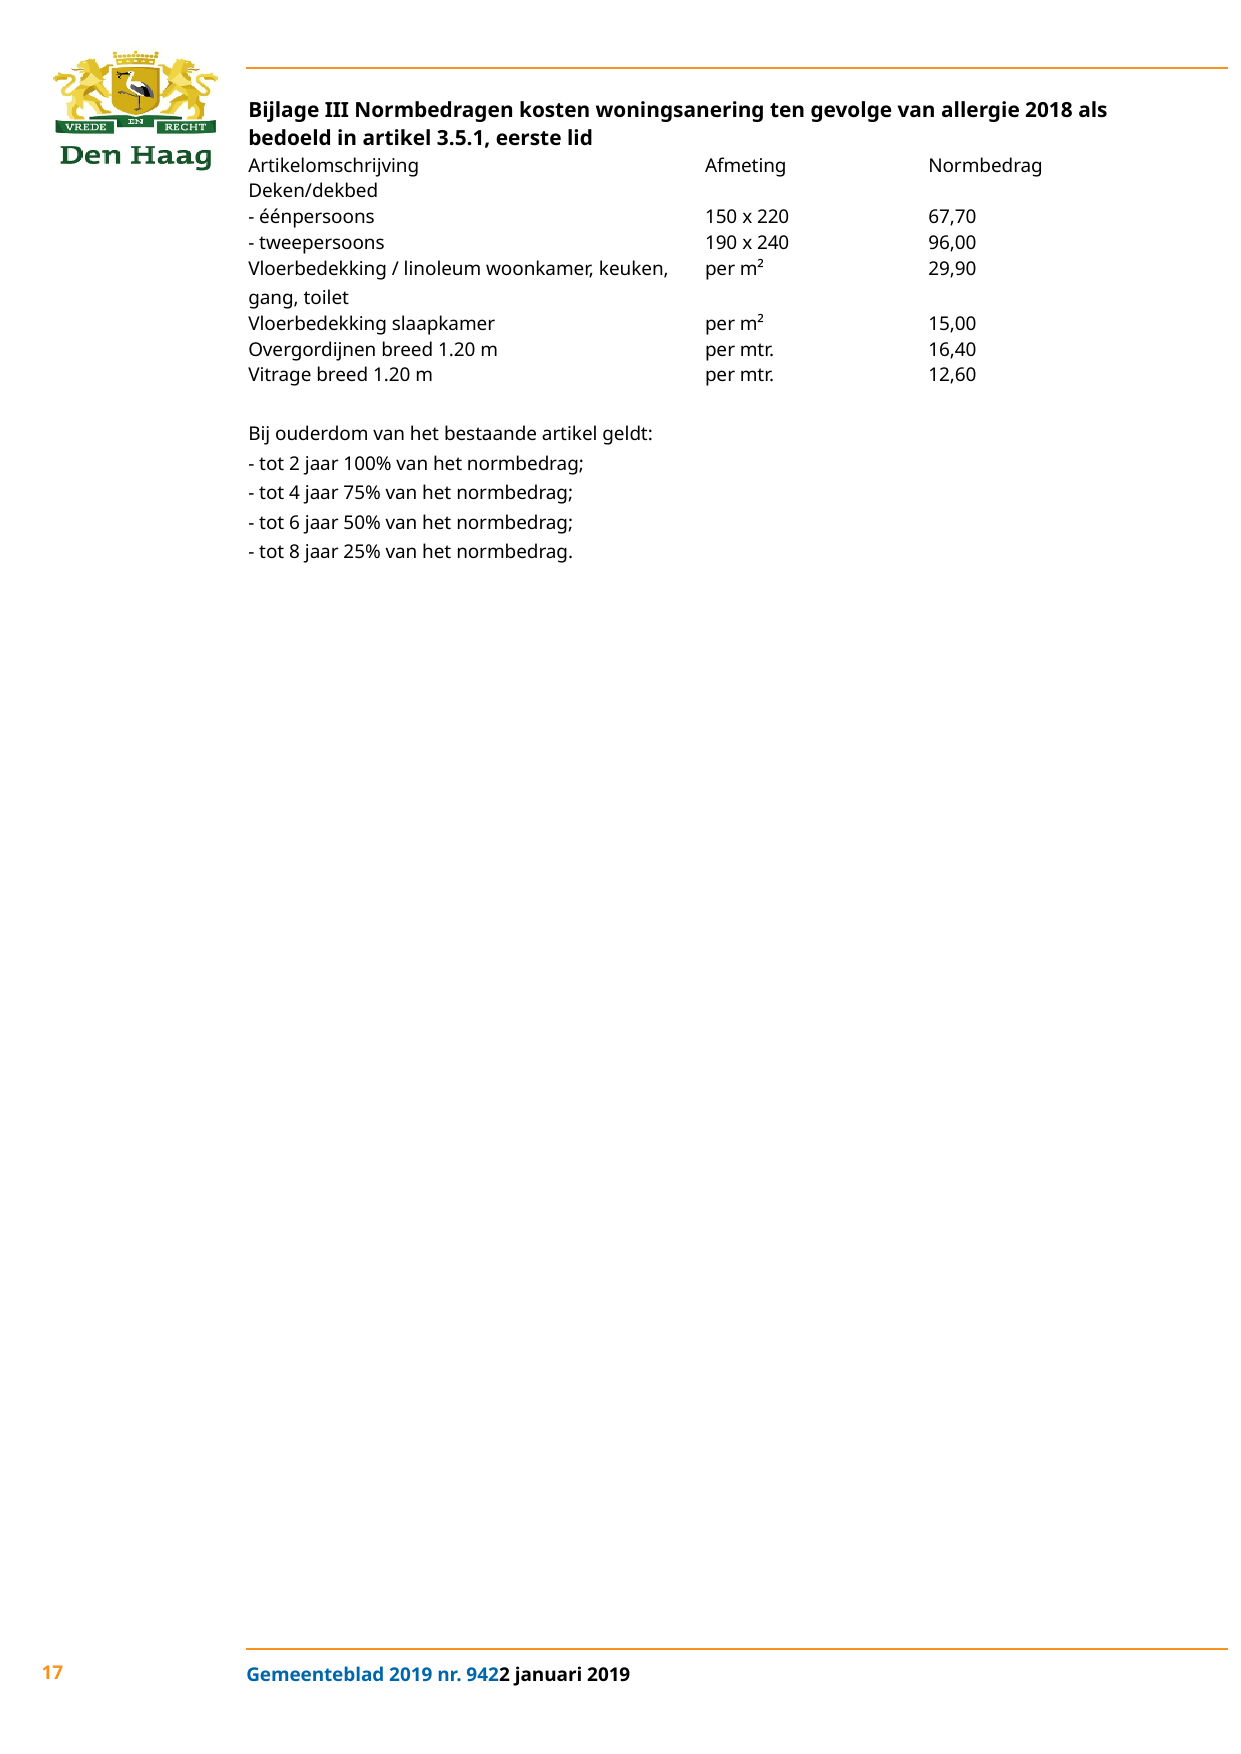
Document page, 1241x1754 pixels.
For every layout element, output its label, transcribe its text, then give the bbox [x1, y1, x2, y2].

table_cell per mtr. [705, 362, 928, 387]
text - tot 8 jaar 25% van het normbedrag. [248, 538, 1152, 564]
table_header Artikelomschrijving [248, 152, 705, 178]
table_cell [705, 178, 928, 203]
table_cell Vloerbedekking slaapkamer [248, 310, 705, 336]
table_cell 67,70 [928, 203, 1152, 229]
table_cell Deken/dekbed [248, 178, 705, 203]
text - tot 4 jaar 75% van het normbedrag; [248, 479, 1152, 505]
table_cell 12,60 [928, 362, 1152, 387]
table_cell [928, 178, 1152, 203]
table_cell per m² [705, 255, 928, 310]
text - tot 2 jaar 100% van het normbedrag; [248, 450, 1152, 475]
table_cell 96,00 [928, 229, 1152, 255]
table_cell 16,40 [928, 336, 1152, 362]
table_cell per mtr. [705, 336, 928, 362]
text Bij ouderdom van het bestaande artikel geldt: [248, 420, 1152, 446]
table_cell per m² [705, 310, 928, 336]
table_cell Vitrage breed 1.20 m [248, 362, 705, 387]
table_cell 29,90 [928, 255, 1152, 310]
table_cell - éénpersoons [248, 203, 705, 229]
text - tot 6 jaar 50% van het normbedrag; [248, 509, 1152, 534]
text Bijlage III Normbedragen kosten woningsanering ten gevolge van allergie 2018 als bedoeld in artikel 3.5.1, eerste lid [248, 95, 1152, 152]
table_header Afmeting [705, 152, 928, 178]
table_cell 15,00 [928, 310, 1152, 336]
table_cell Overgordijnen breed 1.20 m [248, 336, 705, 362]
table_cell - tweepersoons [248, 229, 705, 255]
table_cell 150 x 220 [705, 203, 928, 229]
picture [41, 47, 231, 172]
table_header Normbedrag [928, 152, 1152, 178]
table_cell 190 x 240 [705, 229, 928, 255]
table_cell Vloerbedekking / linoleum woonkamer, keuken, gang, toilet [248, 255, 705, 310]
